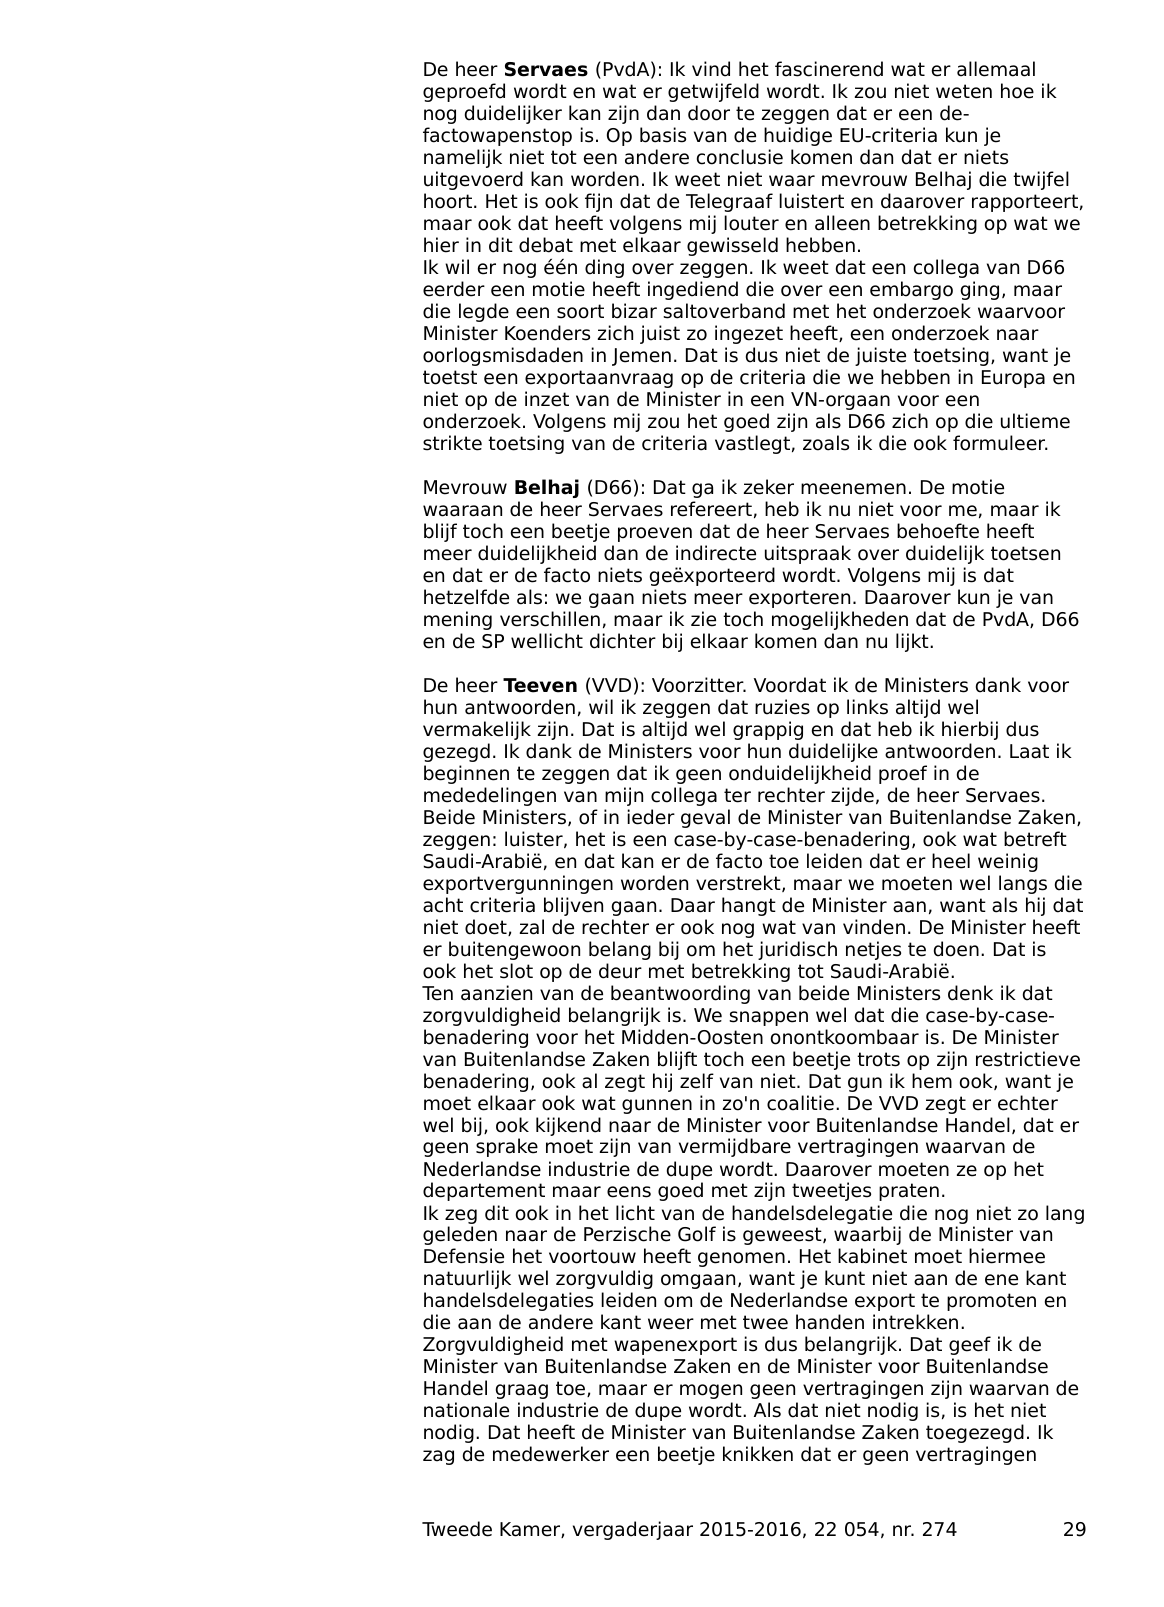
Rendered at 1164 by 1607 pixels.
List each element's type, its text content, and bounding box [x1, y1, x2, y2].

text Ik wil er nog één ding over zeggen. Ik weet dat een collega van D66 eerder een motie heeft ingediend die over een embargo ging, maar die legde een soort bizar saltoverband met het onderzoek waarvoor Minister Koenders zich juist zo ingezet heeft, een onderzoek naar oorlogsmisdaden in Jemen. Dat is dus niet de juiste toetsing, want je toetst een exportaanvraag op de criteria die we hebben in Europa en niet op de inzet van de Minister in een VN-orgaan voor een onderzoek. Volgens mij zou het goed zijn als D66 zich op die ultieme strikte toetsing van de criteria vastlegt, zoals ik die ook formuleer. [422, 257, 1087, 455]
text Ten aanzien van de beantwoording van beide Ministers denk ik dat zorgvuldigheid belangrijk is. We snappen wel dat die case-by-case-benadering voor het Midden-Oosten onontkoombaar is. De Minister van Buitenlandse Zaken blijft toch een beetje trots op zijn restrictieve benadering, ook al zegt hij zelf van niet. Dat gun ik hem ook, want je moet elkaar ook wat gunnen in zo'n coalitie. De VVD zegt er echter wel bij, ook kijkend naar de Minister voor Buitenlandse Handel, dat er geen sprake moet zijn van vermijdbare vertragingen waarvan de Nederlandse industrie de dupe wordt. Daarover moeten ze op het departement maar eens goed met zijn tweetjes praten. [422, 983, 1087, 1202]
text De heer Teeven (VVD): Voorzitter. Voordat ik de Ministers dank voor hun antwoorden, wil ik zeggen dat ruzies op links altijd wel vermakelijk zijn. Dat is altijd wel grappig en dat heb ik hierbij dus gezegd. Ik dank de Ministers voor hun duidelijke antwoorden. Laat ik beginnen te zeggen dat ik geen onduidelijkheid proef in de mededelingen van mijn collega ter rechter zijde, de heer Servaes. Beide Ministers, of in ieder geval de Minister van Buitenlandse Zaken, zeggen: luister, het is een case-by-case-benadering, ook wat betreft Saudi-Arabië, en dat kan er de facto toe leiden dat er heel weinig exportvergunningen worden verstrekt, maar we moeten wel langs die acht criteria blijven gaan. Daar hangt de Minister aan, want als hij dat niet doet, zal de rechter er ook nog wat van vinden. De Minister heeft er buitengewoon belang bij om het juridisch netjes te doen. Dat is ook het slot op de deur met betrekking tot Saudi-Arabië. [422, 675, 1087, 983]
text Ik zeg dit ook in het licht van de handelsdelegatie die nog niet zo lang geleden naar de Perzische Golf is geweest, waarbij de Minister van Defensie het voortouw heeft genomen. Het kabinet moet hiermee natuurlijk wel zorgvuldig omgaan, want je kunt niet aan de ene kant handelsdelegaties leiden om de Nederlandse export te promoten en die aan de andere kant weer met twee handen intrekken. Zorgvuldigheid met wapenexport is dus belangrijk. Dat geef ik de Minister van Buitenlandse Zaken en de Minister voor Buitenlandse Handel graag toe, maar er mogen geen vertragingen zijn waarvan de nationale industrie de dupe wordt. Als dat niet nodig is, is het niet nodig. Dat heeft de Minister van Buitenlandse Zaken toegezegd. Ik zag de medewerker een beetje knikken dat er geen vertragingen [422, 1202, 1087, 1466]
text Mevrouw Belhaj (D66): Dat ga ik zeker meenemen. De motie waaraan de heer Servaes refereert, heb ik nu niet voor me, maar ik blijf toch een beetje proeven dat de heer Servaes behoefte heeft meer duidelijkheid dan de indirecte uitspraak over duidelijk toetsen en dat er de facto niets geëxporteerd wordt. Volgens mij is dat hetzelfde als: we gaan niets meer exporteren. Daarover kun je van mening verschillen, maar ik zie toch mogelijkheden dat de PvdA, D66 en de SP wellicht dichter bij elkaar komen dan nu lijkt. [422, 477, 1087, 653]
text De heer Servaes (PvdA): Ik vind het fascinerend wat er allemaal geproefd wordt en wat er getwijfeld wordt. Ik zou niet weten hoe ik nog duidelijker kan zijn dan door te zeggen dat er een de-factowapenstop is. Op basis van de huidige EU-criteria kun je namelijk niet tot een andere conclusie komen dan dat er niets uitgevoerd kan worden. Ik weet niet waar mevrouw Belhaj die twijfel hoort. Het is ook fijn dat de Telegraaf luistert en daarover rapporteert, maar ook dat heeft volgens mij louter en alleen betrekking op wat we hier in dit debat met elkaar gewisseld hebben. [422, 59, 1087, 257]
